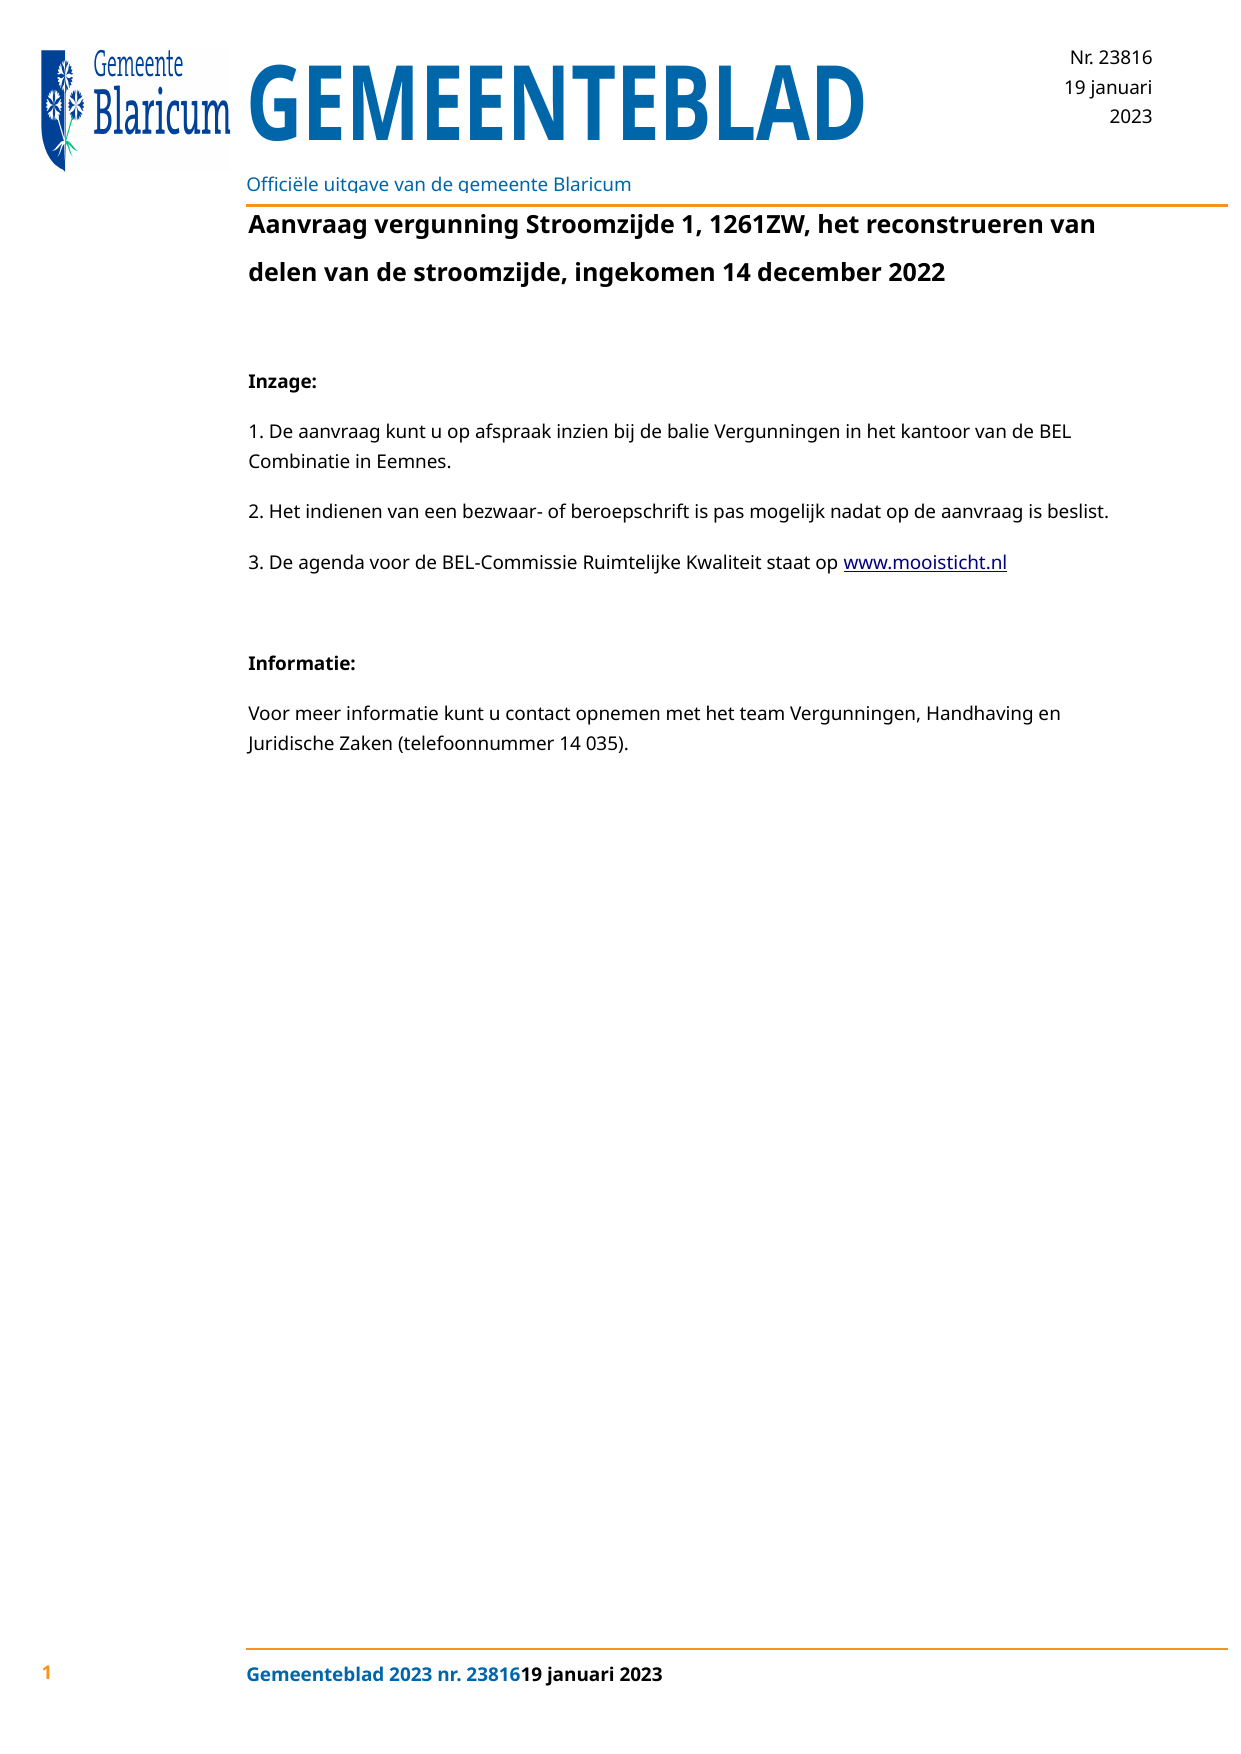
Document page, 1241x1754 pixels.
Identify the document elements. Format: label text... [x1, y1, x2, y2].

text Aanvraag vergunning Stroomzijde 1, 1261ZW, het reconstrueren van delen van de stroomzijde, ingekomen 14 december 2022 [248, 207, 1152, 288]
text Voor meer informatie kunt u contact opnemen met het team Vergunningen, Handhaving en Juridische Zaken (telefoonnummer 14 035). [248, 700, 1152, 756]
text 3. De agenda voor de BEL-Commissie Ruimtelijke Kwaliteit staat op www.mooisticht.nl [248, 549, 1152, 575]
text 1. De aanvraag kunt u op afspraak inzien bij de balie Vergunningen in het kantoor van de BEL Combinatie in Eemnes. [248, 419, 1152, 474]
text 2. Het indienen van een bezwaar- of beroepschrift is pas mogelijk nadat op de aanvraag is beslist. [248, 499, 1152, 524]
picture [41, 47, 231, 172]
text Inzage: [248, 368, 1152, 394]
text Informatie: [248, 650, 1152, 676]
